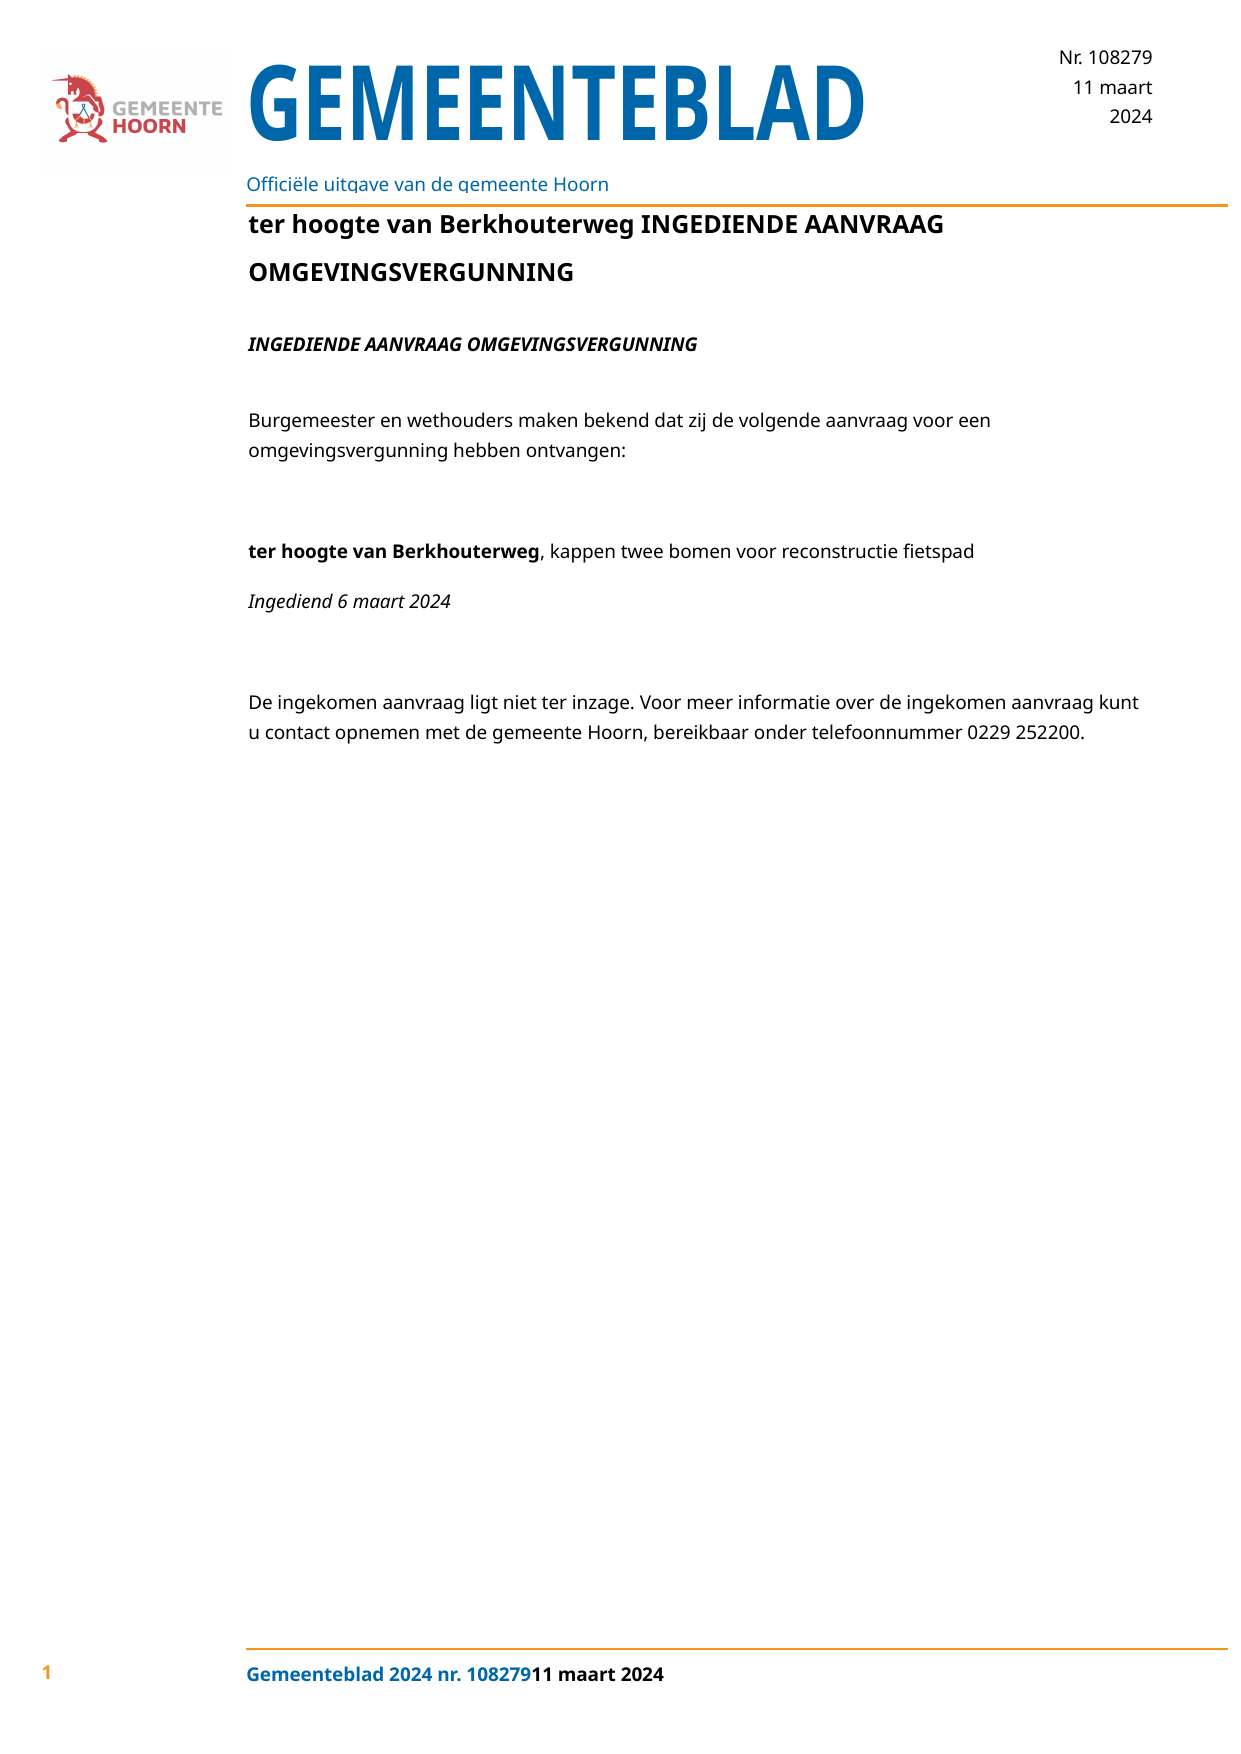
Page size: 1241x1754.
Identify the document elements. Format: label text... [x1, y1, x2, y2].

picture [41, 47, 231, 172]
text Burgemeester en wethouders maken bekend dat zij de volgende aanvraag voor een omgevingsvergunning hebben ontvangen: [248, 408, 1152, 463]
text ter hoogte van Berkhouterweg, kappen twee bomen voor reconstructie fietspad [248, 538, 1152, 564]
text INGEDIENDE AANVRAAG OMGEVINGSVERGUNNING [248, 331, 1152, 357]
text ter hoogte van Berkhouterweg INGEDIENDE AANVRAAG OMGEVINGSVERGUNNING [248, 207, 1152, 288]
text De ingekomen aanvraag ligt niet ter inzage. Voor meer informatie over de ingekomen aanvraag kunt u contact opnemen met de gemeente Hoorn, bereikbaar onder telefoonnummer 0229 252200. [248, 689, 1152, 744]
text Ingediend 6 maart 2024 [248, 588, 1152, 614]
